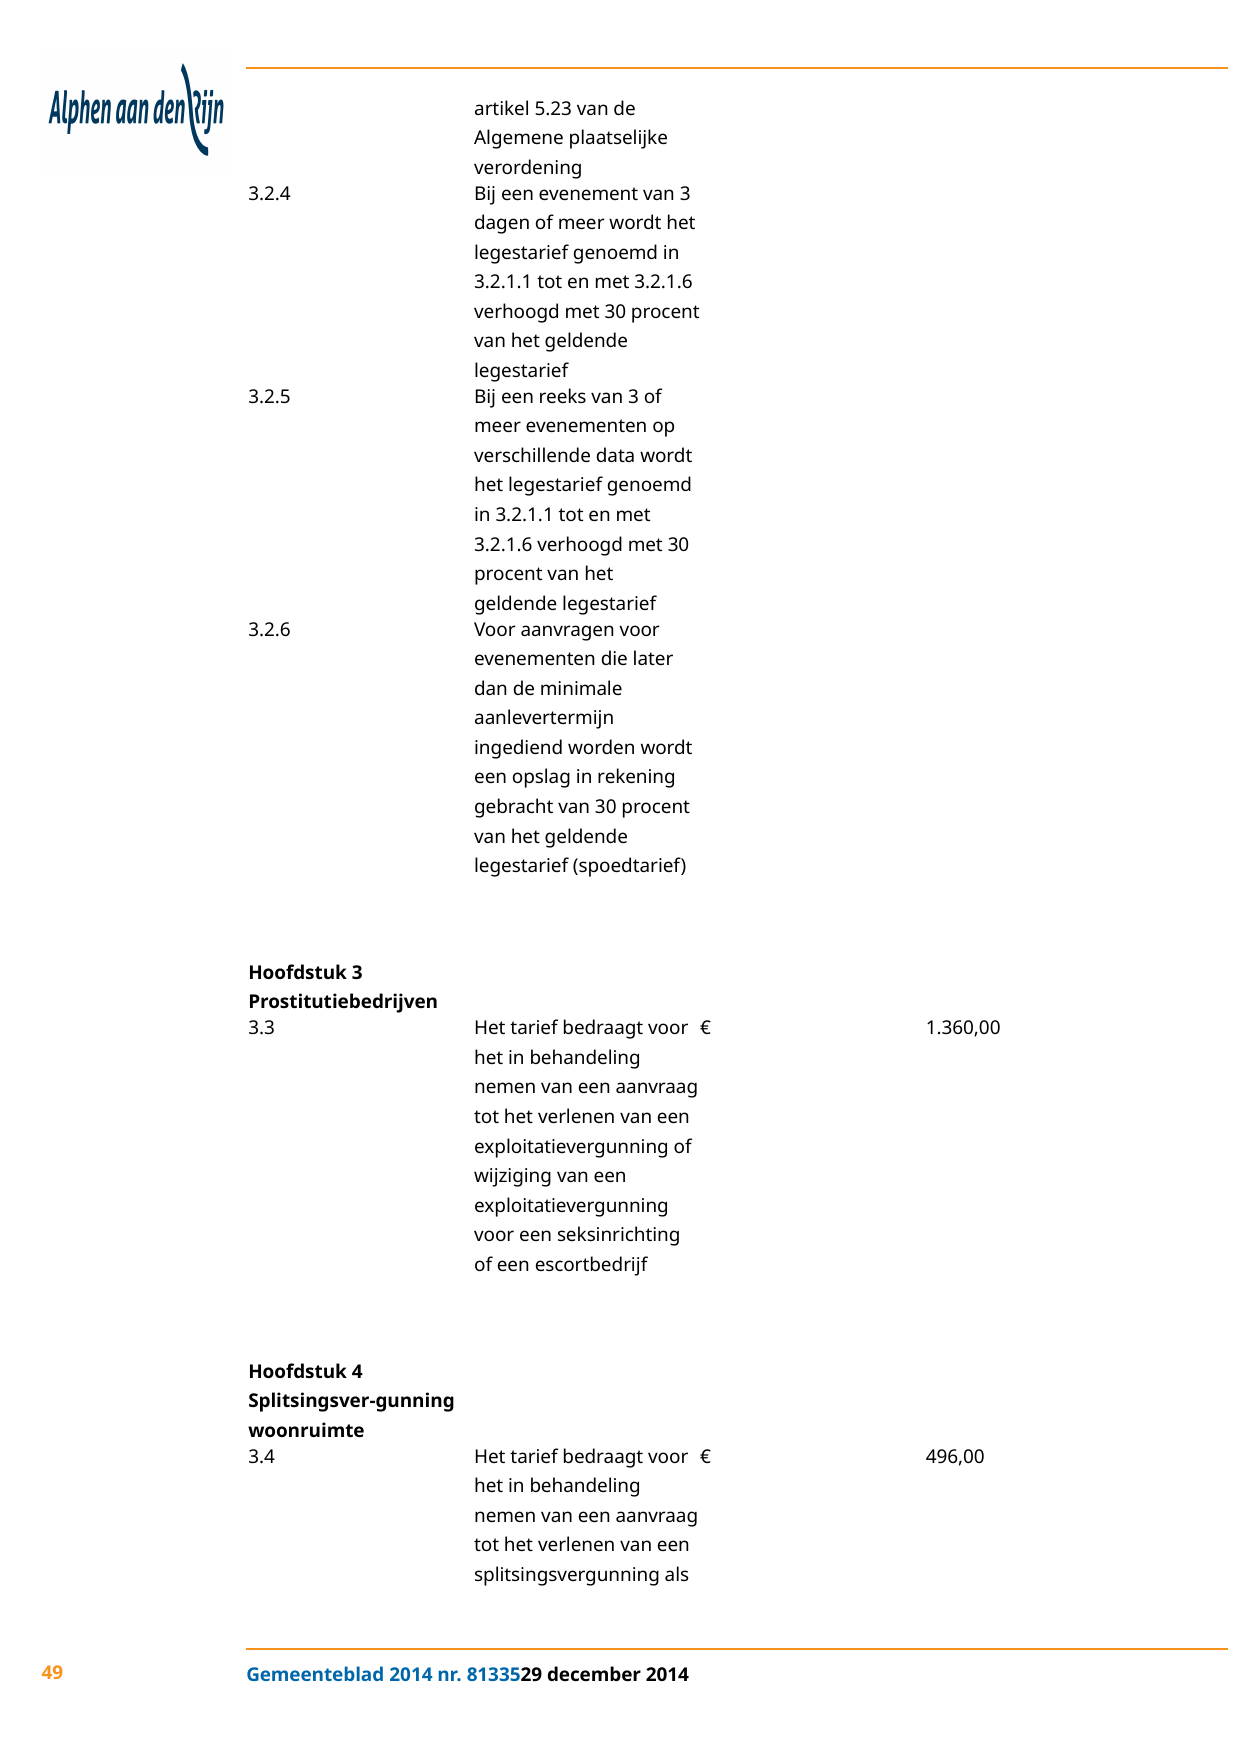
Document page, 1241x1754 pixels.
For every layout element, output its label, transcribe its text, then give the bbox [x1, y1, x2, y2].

table_cell [926, 383, 1152, 616]
table_cell € [700, 1015, 926, 1277]
table_cell [248, 95, 474, 180]
table_cell 1.360,00 [926, 1015, 1152, 1277]
table_cell artikel 5.23 van de Algemene plaatselijke verordening [474, 95, 700, 180]
table_cell 3.4 [248, 1443, 474, 1587]
table_cell € [700, 1443, 926, 1587]
table_cell 3.2.5 [248, 383, 474, 616]
table_cell [700, 383, 926, 616]
table_cell [926, 616, 1152, 878]
table_header [700, 1358, 926, 1443]
table_cell [700, 616, 926, 878]
table_header [926, 1358, 1152, 1443]
table_cell Het tarief bedraagt voor het in behandeling nemen van een aanvraag tot het verlenen van een splitsingsvergunning als [474, 1443, 700, 1587]
table_cell 3.3 [248, 1015, 474, 1277]
table_header Hoofdstuk 4 Splitsingsver-gunning woonruimte [248, 1358, 474, 1443]
table_cell [926, 95, 1152, 180]
table_cell 3.2.6 [248, 616, 474, 878]
table_cell 3.2.4 [248, 180, 474, 383]
table_header [474, 959, 700, 1014]
table_header [926, 959, 1152, 1014]
table_cell Bij een reeks van 3 of meer evenementen op verschillende data wordt het legestarief genoemd in 3.2.1.1 tot en met 3.2.1.6 verhoogd met 30 procent van het geldende legestarief [474, 383, 700, 616]
table_header [700, 959, 926, 1014]
table_cell [700, 180, 926, 383]
table_cell 496,00 [926, 1443, 1152, 1587]
table_cell Het tarief bedraagt voor het in behandeling nemen van een aanvraag tot het verlenen van een exploitatievergunning of wijziging van een exploitatievergunning voor een seksinrichting of een escortbedrijf [474, 1015, 700, 1277]
table_cell [926, 180, 1152, 383]
table_cell Bij een evenement van 3 dagen of meer wordt het legestarief genoemd in 3.2.1.1 tot en met 3.2.1.6 verhoogd met 30 procent van het geldende legestarief [474, 180, 700, 383]
table_header [474, 1358, 700, 1443]
table_cell Voor aanvragen voor evenementen die later dan de minimale aanlevertermijn ingediend worden wordt een opslag in rekening gebracht van 30 procent van het geldende legestarief (spoedtarief) [474, 616, 700, 878]
picture [41, 47, 231, 172]
table_cell [700, 95, 926, 180]
table_header Hoofdstuk 3 Prostitutiebedrijven [248, 959, 474, 1014]
